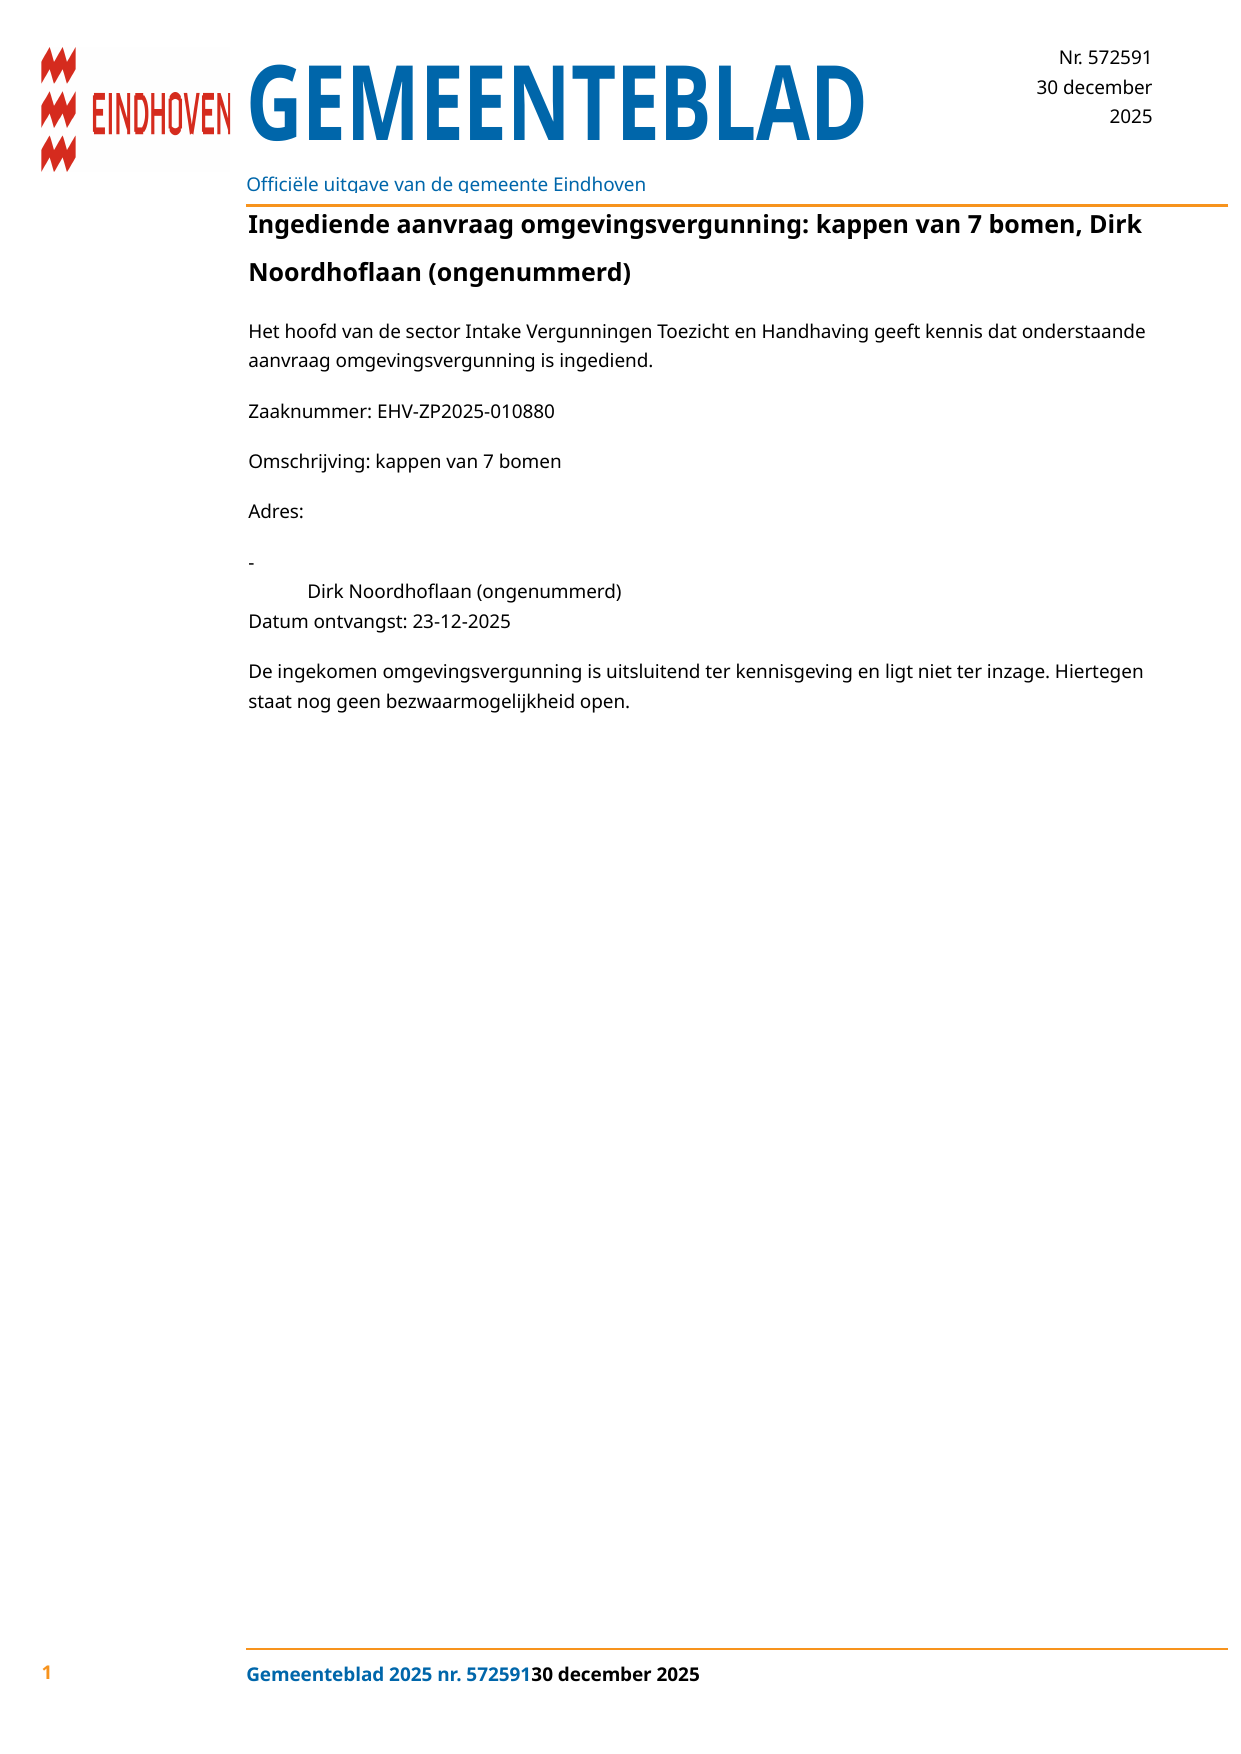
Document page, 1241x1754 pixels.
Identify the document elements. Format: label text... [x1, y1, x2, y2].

list Dirk Noordhoflaan (ongenummerd) [248, 579, 1152, 604]
text Datum ontvangst: 23-12-2025 [248, 608, 1152, 634]
text Omschrijving: kappen van 7 bomen [248, 448, 1152, 474]
picture [41, 47, 231, 172]
text Adres: [248, 499, 1152, 524]
text Zaaknummer: EHV-ZP2025-010880 [248, 398, 1152, 424]
text Ingediende aanvraag omgevingsvergunning: kappen van 7 bomen, Dirk Noordhoflaan (ongenummerd) [248, 207, 1152, 288]
text De ingekomen omgevingsvergunning is uitsluitend ter kennisgeving en ligt niet ter inzage. Hiertegen staat nog geen bezwaarmogelijkheid open. [248, 659, 1152, 714]
text Het hoofd van de sector Intake Vergunningen Toezicht en Handhaving geeft kennis dat onderstaande aanvraag omgevingsvergunning is ingediend. [248, 318, 1152, 373]
